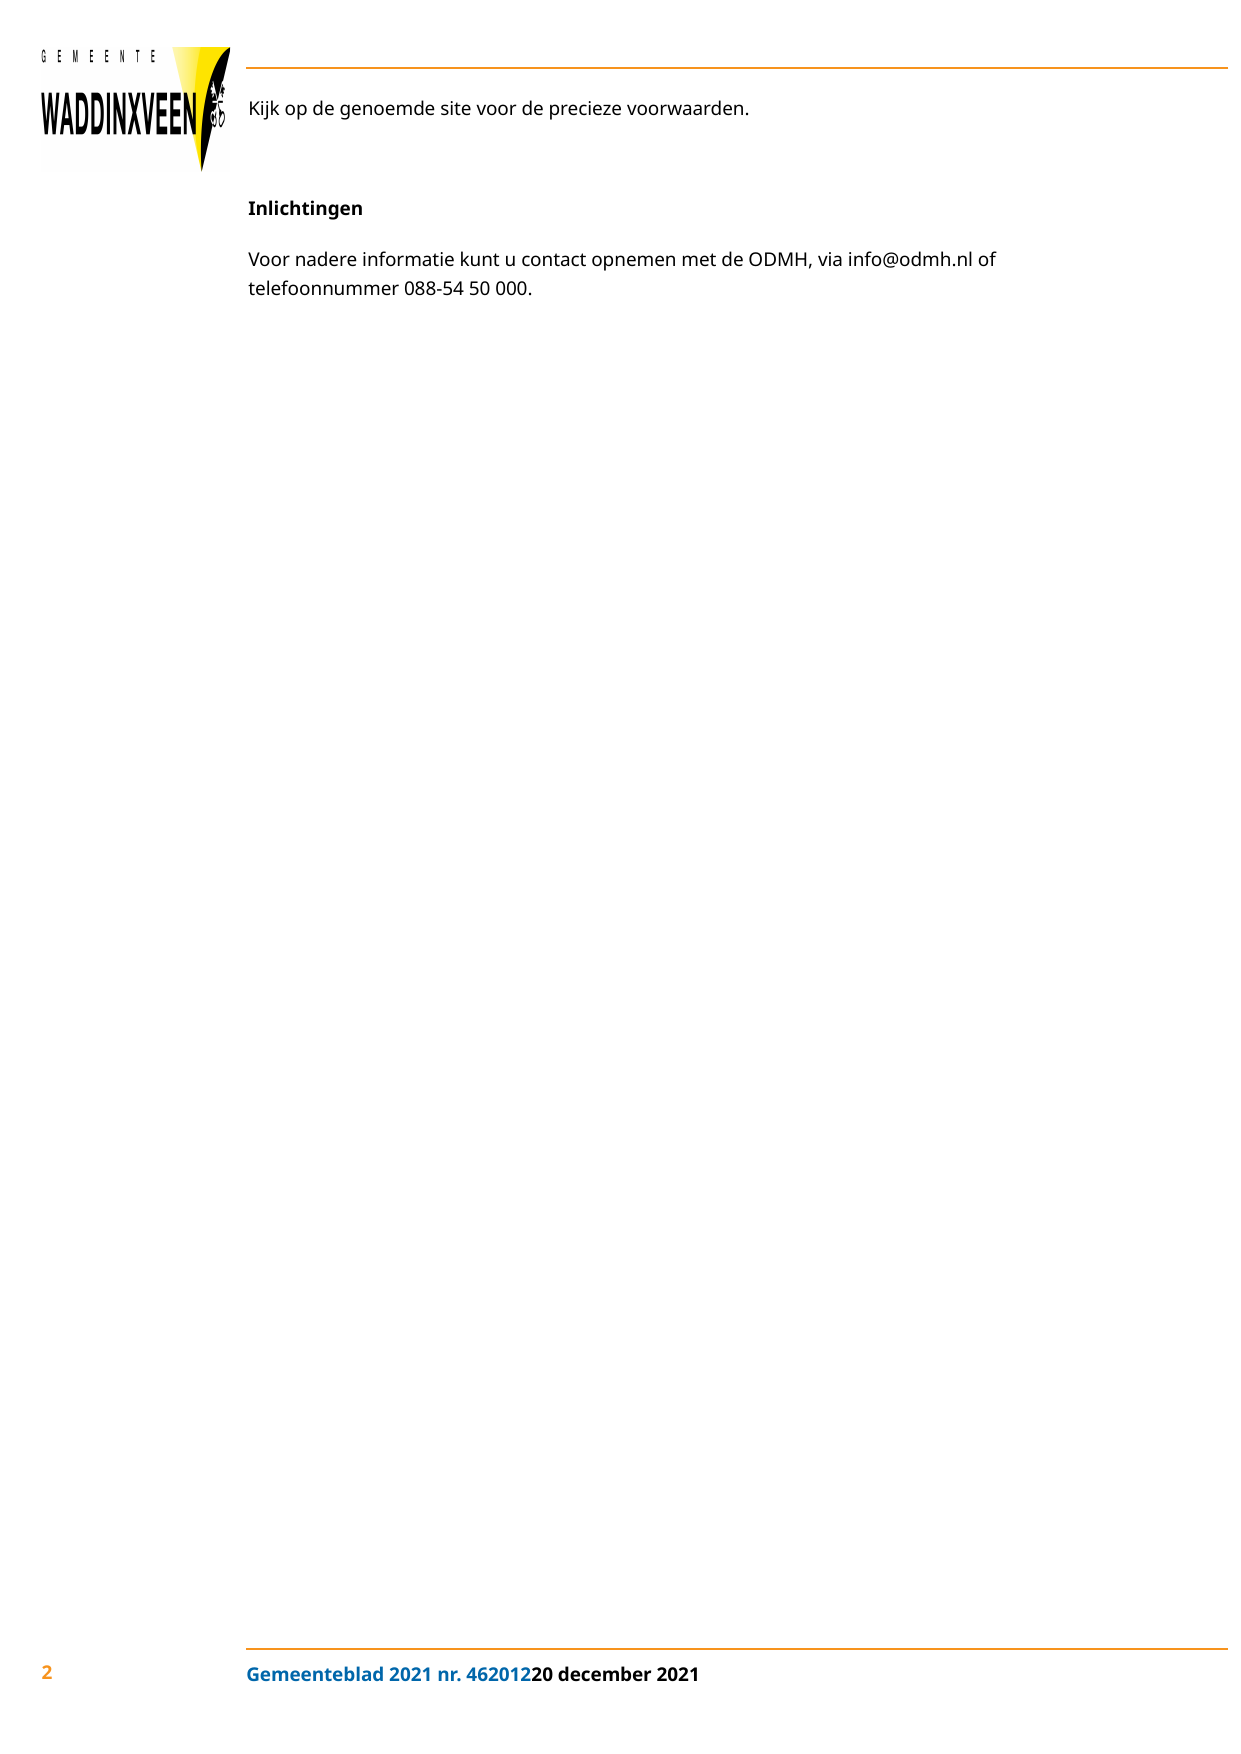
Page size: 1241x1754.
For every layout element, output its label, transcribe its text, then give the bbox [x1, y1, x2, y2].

text Kijk op de genoemde site voor de precieze voorwaarden. [248, 95, 1152, 121]
text Voor nadere informatie kunt u contact opnemen met de ODMH, via info@odmh.nl of telefoonnummer 088-54 50 000. [248, 246, 1152, 301]
picture [41, 47, 231, 172]
text Inlichtingen [248, 196, 1152, 221]
